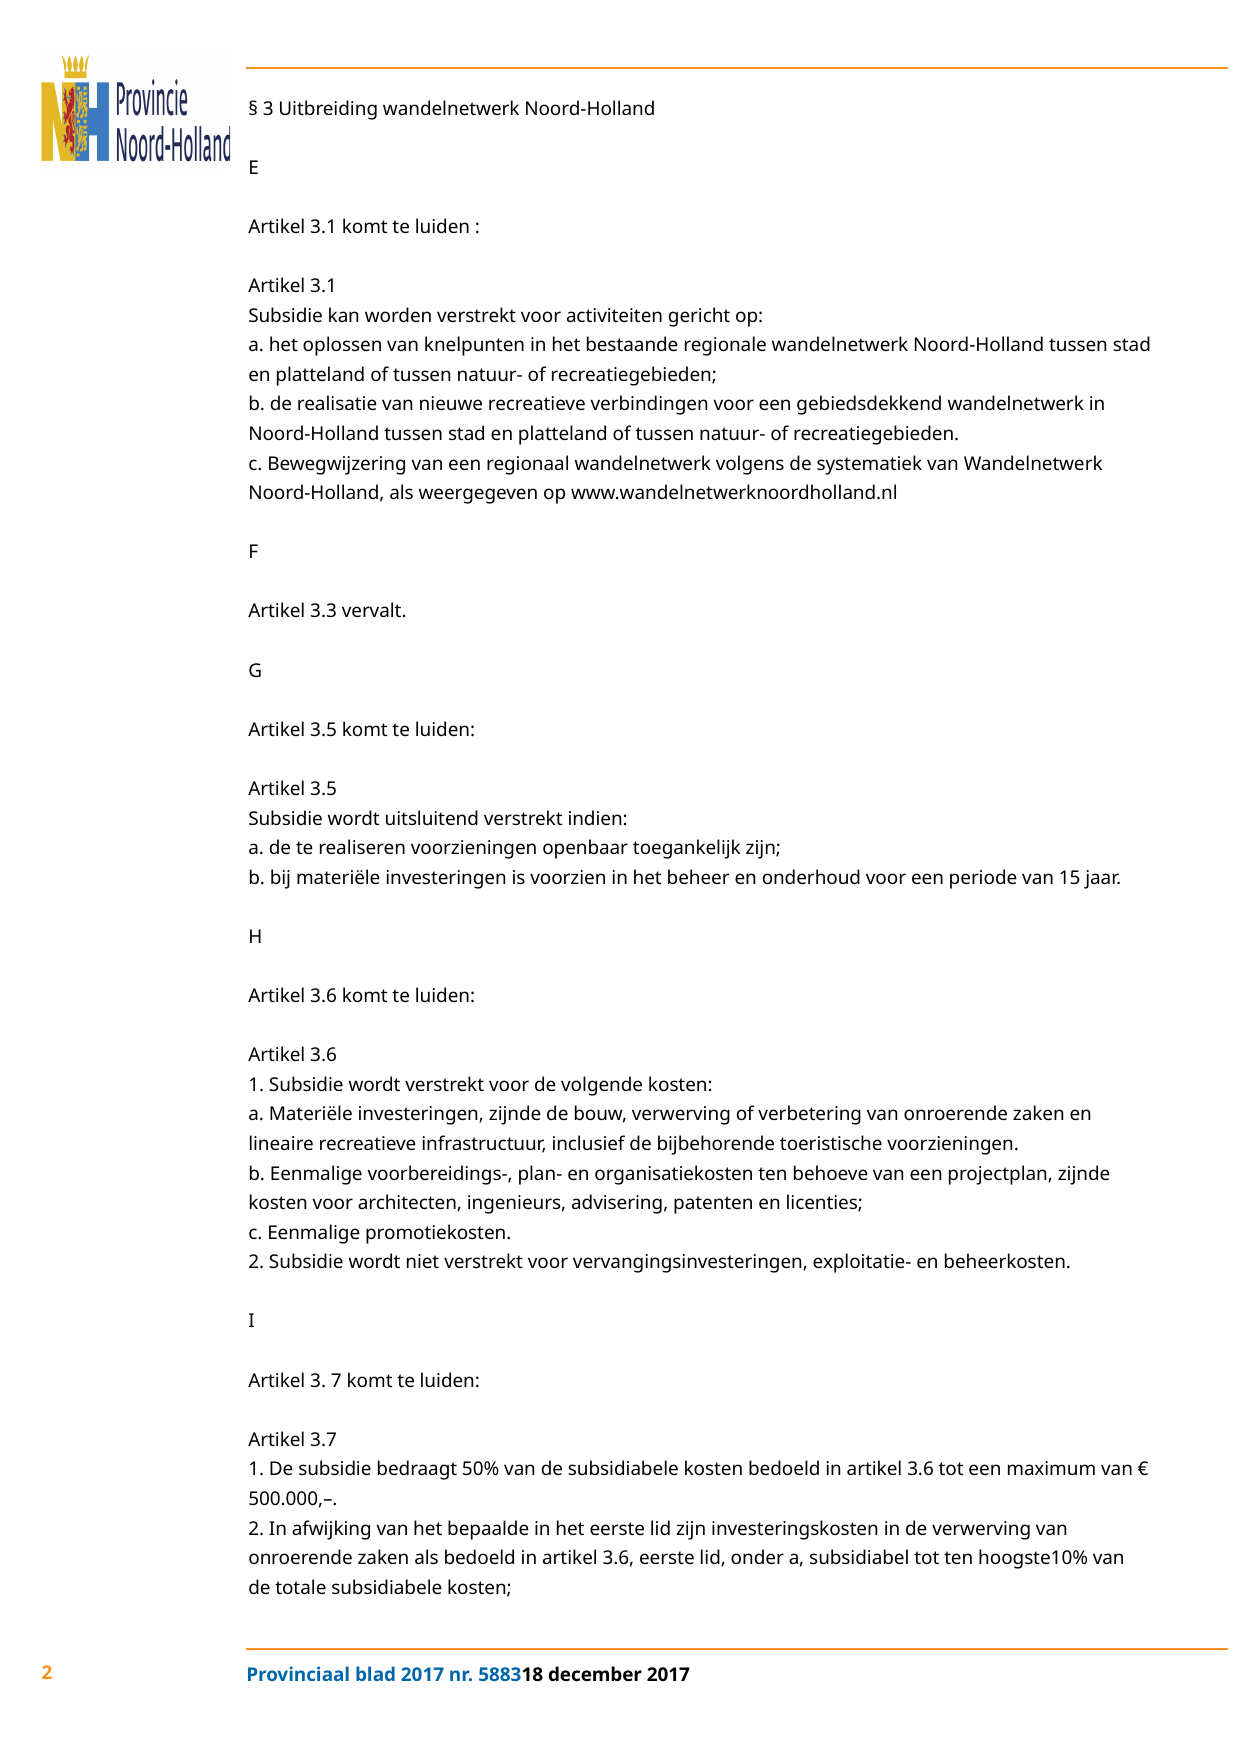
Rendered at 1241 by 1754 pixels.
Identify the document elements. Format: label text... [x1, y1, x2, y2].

text I [248, 1308, 1152, 1333]
text a. Materiële investeringen, zijnde de bouw, verwerving of verbetering van onroerende zaken en lineaire recreatieve infrastructuur, inclusief de bijbehorende toeristische voorzieningen. [248, 1101, 1152, 1156]
text 1. De subsidie bedraagt 50% van de subsidiabele kosten bedoeld in artikel 3.6 tot een maximum van € 500.000,–. [248, 1456, 1152, 1511]
text Subsidie wordt uitsluitend verstrekt indien: [248, 805, 1152, 831]
text b. bij materiële investeringen is voorzien in het beheer en onderhoud voor een periode van 15 jaar. [248, 864, 1152, 890]
text E [248, 154, 1152, 180]
text Artikel 3.3 vervalt. [248, 598, 1152, 623]
text a. het oplossen van knelpunten in het bestaande regionale wandelnetwerk Noord-Holland tussen stad en platteland of tussen natuur- of recreatiegebieden; [248, 331, 1152, 387]
text F [248, 538, 1152, 564]
text c. Eenmalige promotiekosten. [248, 1219, 1152, 1245]
text Artikel 3.5 [248, 775, 1152, 801]
text G [248, 657, 1152, 683]
text Artikel 3.1 [248, 272, 1152, 298]
text § 3 Uitbreiding wandelnetwerk Noord-Holland [248, 95, 1152, 121]
text Artikel 3. 7 komt te luiden: [248, 1367, 1152, 1393]
text Subsidie kan worden verstrekt voor activiteiten gericht op: [248, 302, 1152, 328]
text b. de realisatie van nieuwe recreatieve verbindingen voor een gebiedsdekkend wandelnetwerk in Noord-Holland tussen stad en platteland of tussen natuur- of recreatiegebieden. [248, 391, 1152, 446]
text 2. Subsidie wordt niet verstrekt voor vervangingsinvesteringen, exploitatie- en beheerkosten. [248, 1248, 1152, 1274]
text 2. In afwijking van het bepaalde in het eerste lid zijn investeringskosten in de verwerving van onroerende zaken als bedoeld in artikel 3.6, eerste lid, onder a, subsidiabel tot ten hoogste10% van de totale subsidiabele kosten; [248, 1515, 1152, 1600]
text Artikel 3.6 [248, 1041, 1152, 1067]
text 1. Subsidie wordt verstrekt voor de volgende kosten: [248, 1071, 1152, 1097]
text Artikel 3.1 komt te luiden : [248, 213, 1152, 239]
text b. Eenmalige voorbereidings-, plan- en organisatiekosten ten behoeve van een projectplan, zijnde kosten voor architecten, ingenieurs, advisering, patenten en licenties; [248, 1160, 1152, 1215]
text c. Bewegwijzering van een regionaal wandelnetwerk volgens de systematiek van Wandelnetwerk Noord-Holland, als weergegeven op www.wandelnetwerknoordholland.nl [248, 450, 1152, 505]
text H [248, 923, 1152, 949]
text Artikel 3.5 komt te luiden: [248, 716, 1152, 742]
text Artikel 3.7 [248, 1426, 1152, 1452]
picture [41, 47, 231, 172]
text a. de te realiseren voorzieningen openbaar toegankelijk zijn; [248, 834, 1152, 860]
text Artikel 3.6 komt te luiden: [248, 982, 1152, 1008]
